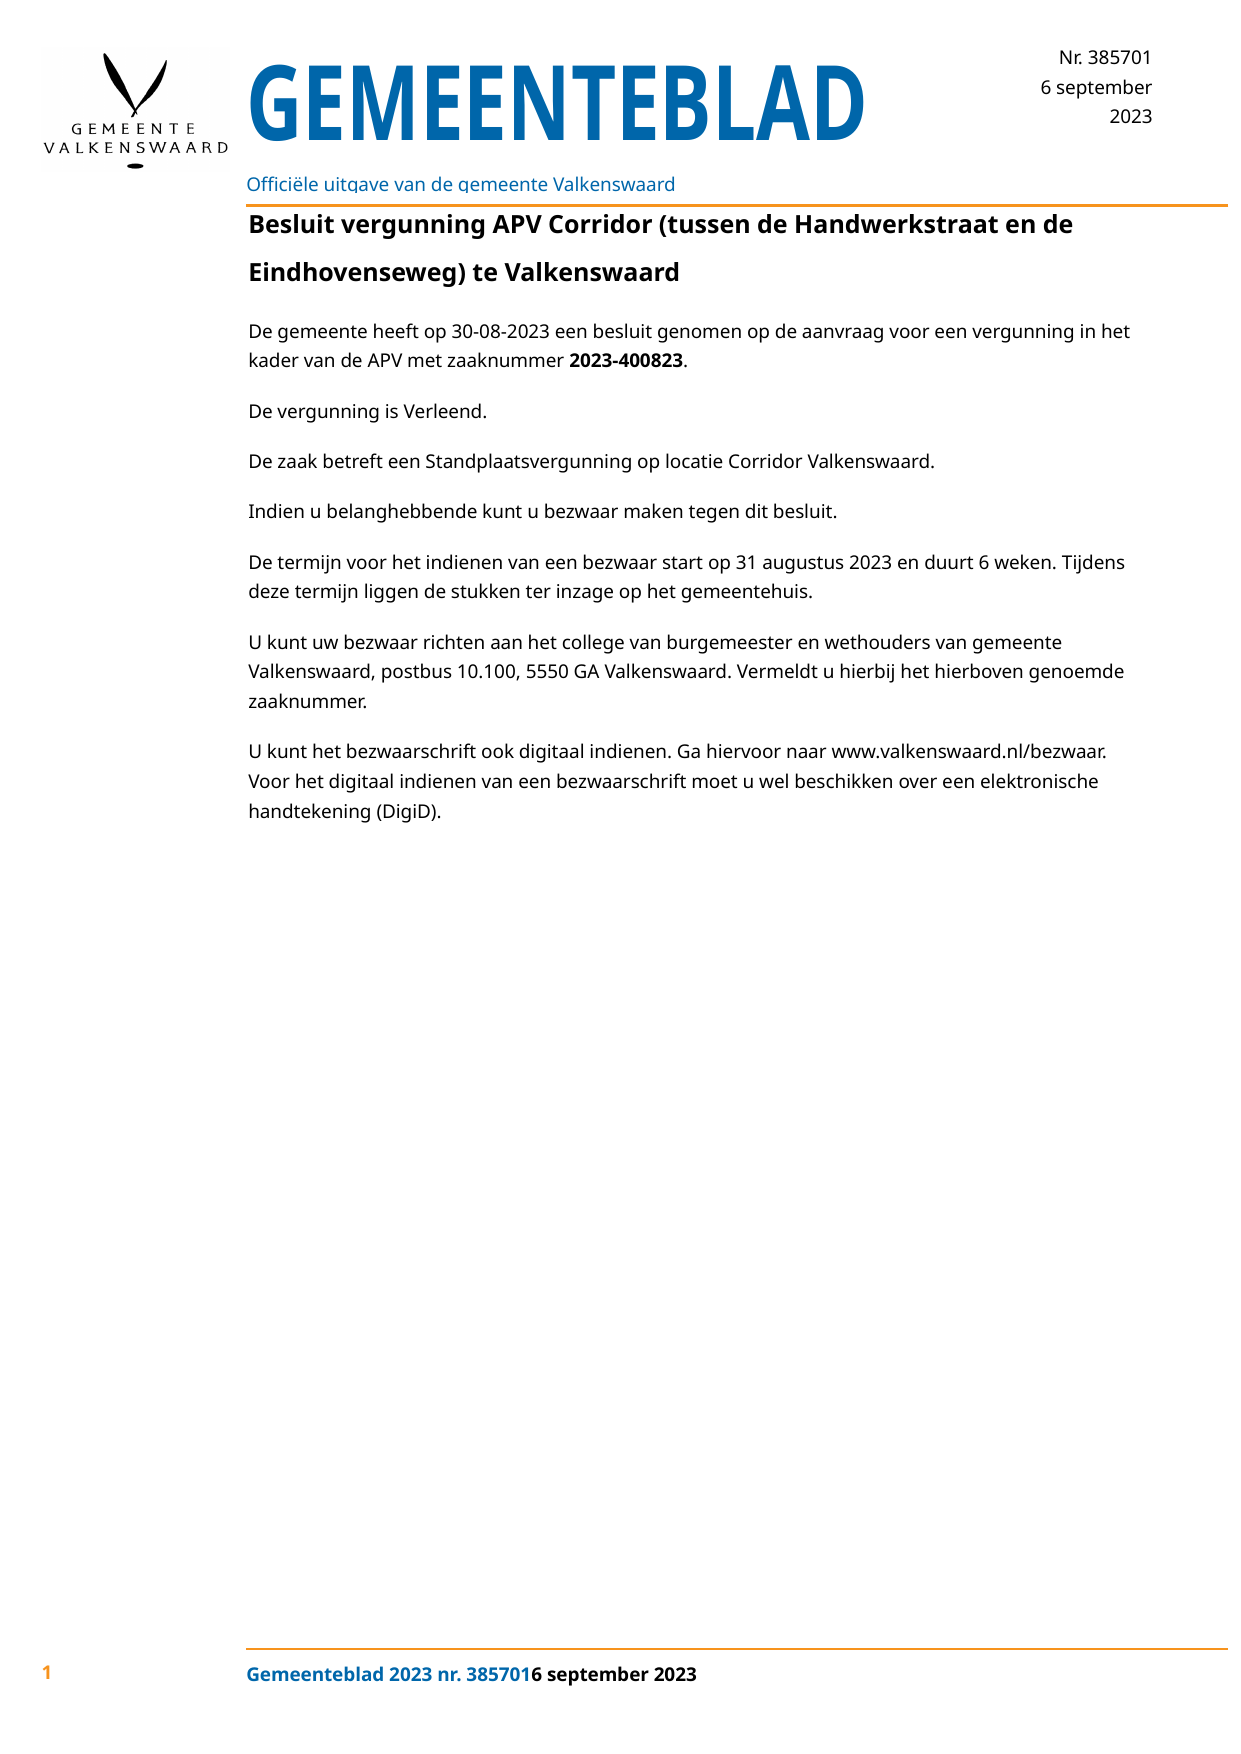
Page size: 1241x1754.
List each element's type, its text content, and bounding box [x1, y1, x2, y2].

text De gemeente heeft op 30-08-2023 een besluit genomen op de aanvraag voor een vergunning in het kader van de APV met zaaknummer 2023-400823. [248, 318, 1152, 373]
picture [41, 47, 231, 172]
text De zaak betreft een Standplaatsvergunning op locatie Corridor Valkenswaard. [248, 448, 1152, 474]
text U kunt het bezwaarschrift ook digitaal indienen. Ga hiervoor naar www.valkenswaard.nl/bezwaar. Voor het digitaal indienen van een bezwaarschrift moet u wel beschikken over een elektronische handtekening (DigiD). [248, 739, 1152, 824]
text Indien u belanghebbende kunt u bezwaar maken tegen dit besluit. [248, 499, 1152, 524]
text De termijn voor het indienen van een bezwaar start op 31 augustus 2023 en duurt 6 weken. Tijdens deze termijn liggen de stukken ter inzage op het gemeentehuis. [248, 549, 1152, 604]
text U kunt uw bezwaar richten aan het college van burgemeester en wethouders van gemeente Valkenswaard, postbus 10.100, 5550 GA Valkenswaard. Vermeldt u hierbij het hierboven genoemde zaaknummer. [248, 629, 1152, 714]
text Besluit vergunning APV Corridor (tussen de Handwerkstraat en de Eindhovenseweg) te Valkenswaard [248, 207, 1152, 288]
text De vergunning is Verleend. [248, 398, 1152, 424]
